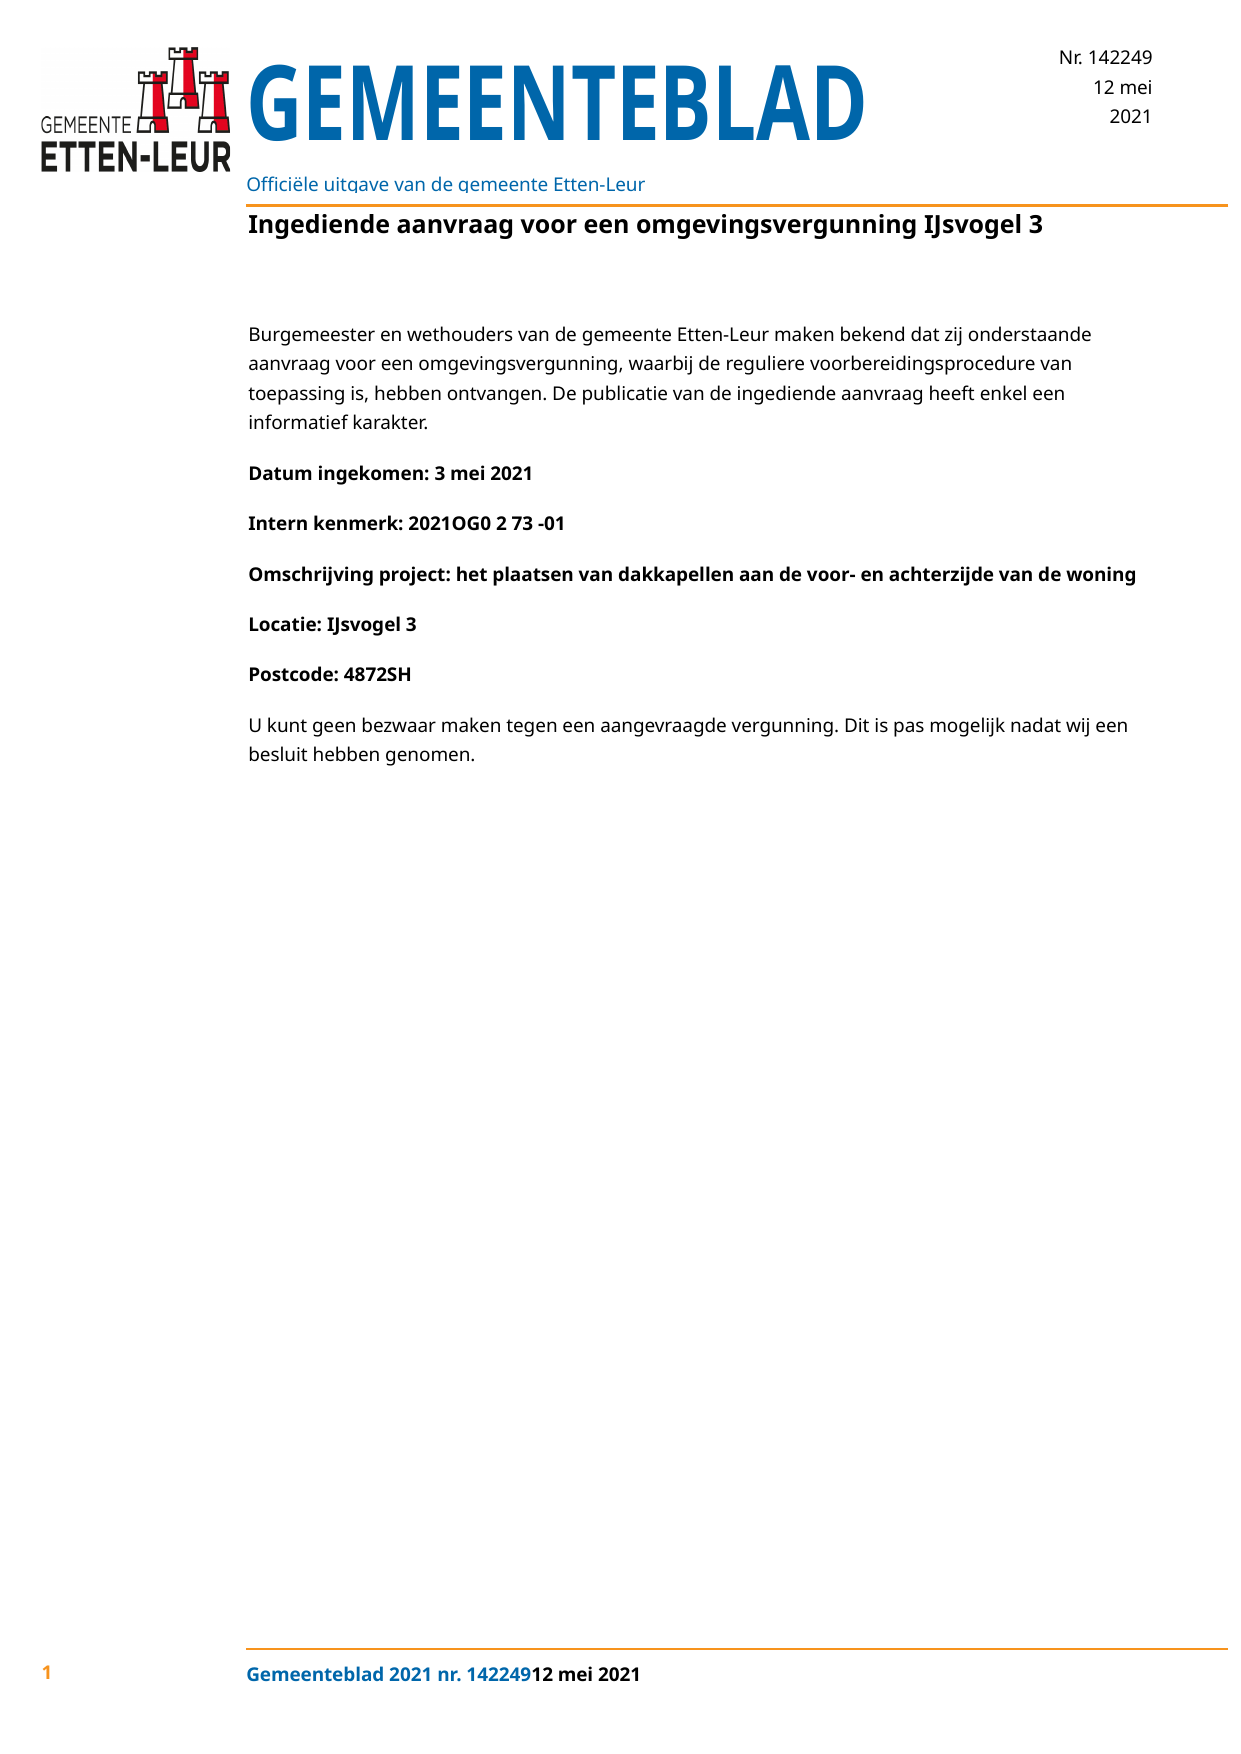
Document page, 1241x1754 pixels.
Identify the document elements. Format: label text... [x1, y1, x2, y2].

picture [41, 47, 231, 172]
text Omschrijving project: het plaatsen van dakkapellen aan de voor- en achterzijde van de woning [248, 561, 1152, 586]
text Postcode: 4872SH [248, 662, 1152, 687]
text Locatie: IJsvogel 3 [248, 611, 1152, 637]
text Intern kenmerk: 2021OG0 2 73 -01 [248, 510, 1152, 536]
text U kunt geen bezwaar maken tegen een aangevraagde vergunning. Dit is pas mogelijk nadat wij een besluit hebben genomen. [248, 712, 1152, 767]
text Ingediende aanvraag voor een omgevingsvergunning IJsvogel 3 [248, 207, 1152, 241]
text Datum ingekomen: 3 mei 2021 [248, 460, 1152, 486]
text Burgemeester en wethouders van de gemeente Etten-Leur maken bekend dat zij onderstaande aanvraag voor een omgevingsvergunning, waarbij de reguliere voorbereidingsprocedure van toepassing is, hebben ontvangen. De publicatie van de ingediende aanvraag heeft enkel een informatief karakter. [248, 321, 1152, 435]
